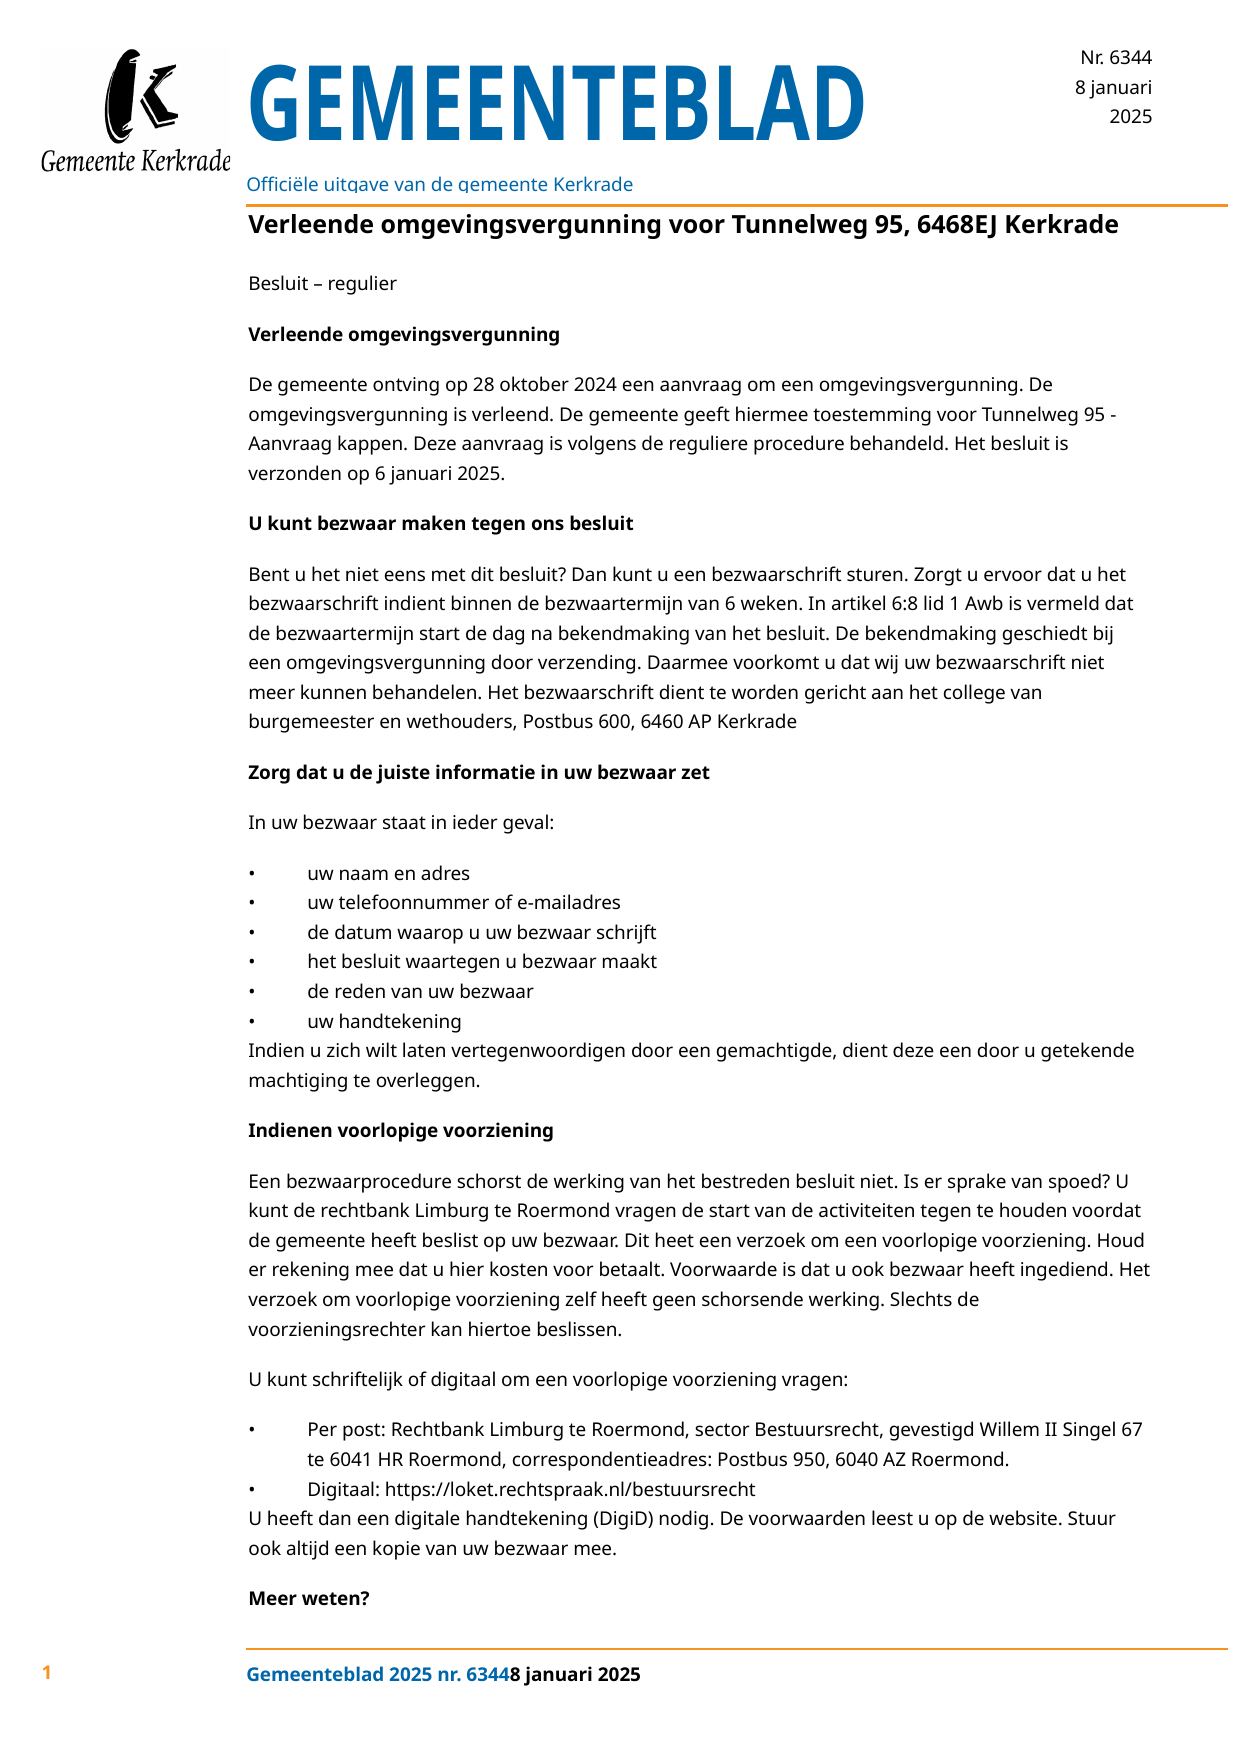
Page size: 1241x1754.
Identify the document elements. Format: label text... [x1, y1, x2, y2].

list uw naam en adres [248, 860, 1152, 886]
list Per post: Rechtbank Limburg te Roermond, sector Bestuursrecht, gevestigd Willem II Singel 67 te 6041 HR Roermond, correspondentieadres: Postbus 950, 6040 AZ Roermond. [248, 1417, 1152, 1472]
text Verleende omgevingsvergunning [248, 321, 1152, 346]
picture [41, 47, 231, 172]
list uw telefoonnummer of e-mailadres [248, 889, 1152, 915]
list de datum waarop u uw bezwaar schrijft [248, 919, 1152, 945]
text U kunt schriftelijk of digitaal om een voorlopige voorziening vragen: [248, 1366, 1152, 1392]
list uw handtekening [248, 1008, 1152, 1033]
text Indien u zich wilt laten vertegenwoordigen door een gemachtigde, dient deze een door u getekende machtiging te overleggen. [248, 1037, 1152, 1093]
list Digitaal: https://loket.rechtspraak.nl/bestuursrecht [248, 1476, 1152, 1501]
text Indienen voorlopige voorziening [248, 1117, 1152, 1143]
text Bent u het niet eens met dit besluit? Dan kunt u een bezwaarschrift sturen. Zorgt u ervoor dat u het bezwaarschrift indient binnen de bezwaartermijn van 6 weken. In artikel 6:8 lid 1 Awb is vermeld dat de bezwaartermijn start de dag na bekendmaking van het besluit. De bekendmaking geschiedt bij een omgevingsvergunning door verzending. Daarmee voorkomt u dat wij uw bezwaarschrift niet meer kunnen behandelen. Het bezwaarschrift dient te worden gericht aan het college van burgemeester en wethouders, Postbus 600, 6460 AP Kerkrade [248, 561, 1152, 734]
text U heeft dan een digitale handtekening (DigiD) nodig. De voorwaarden leest u op de website. Stuur ook altijd een kopie van uw bezwaar mee. [248, 1505, 1152, 1561]
text U kunt bezwaar maken tegen ons besluit [248, 510, 1152, 536]
text De gemeente ontving op 28 oktober 2024 een aanvraag om een omgevingsvergunning. De omgevingsvergunning is verleend. De gemeente geeft hiermee toestemming voor Tunnelweg 95 - Aanvraag kappen. Deze aanvraag is volgens de reguliere procedure behandeld. Het besluit is verzonden op 6 januari 2025. [248, 371, 1152, 486]
text Besluit – regulier [248, 270, 1152, 296]
text Een bezwaarprocedure schorst de werking van het bestreden besluit niet. Is er sprake van spoed? U kunt de rechtbank Limburg te Roermond vragen de start van de activiteiten tegen te houden voordat de gemeente heeft beslist op uw bezwaar. Dit heet een verzoek om een voorlopige voorziening. Houd er rekening mee dat u hier kosten voor betaalt. Voorwaarde is dat u ook bezwaar heeft ingediend. Het verzoek om voorlopige voorziening zelf heeft geen schorsende werking. Slechts de voorzieningsrechter kan hiertoe beslissen. [248, 1168, 1152, 1341]
text In uw bezwaar staat in ieder geval: [248, 809, 1152, 835]
list de reden van uw bezwaar [248, 978, 1152, 1004]
text Zorg dat u de juiste informatie in uw bezwaar zet [248, 759, 1152, 785]
list het besluit waartegen u bezwaar maakt [248, 949, 1152, 974]
text Meer weten? [248, 1585, 1152, 1611]
text Verleende omgevingsvergunning voor Tunnelweg 95, 6468EJ Kerkrade [248, 207, 1152, 241]
